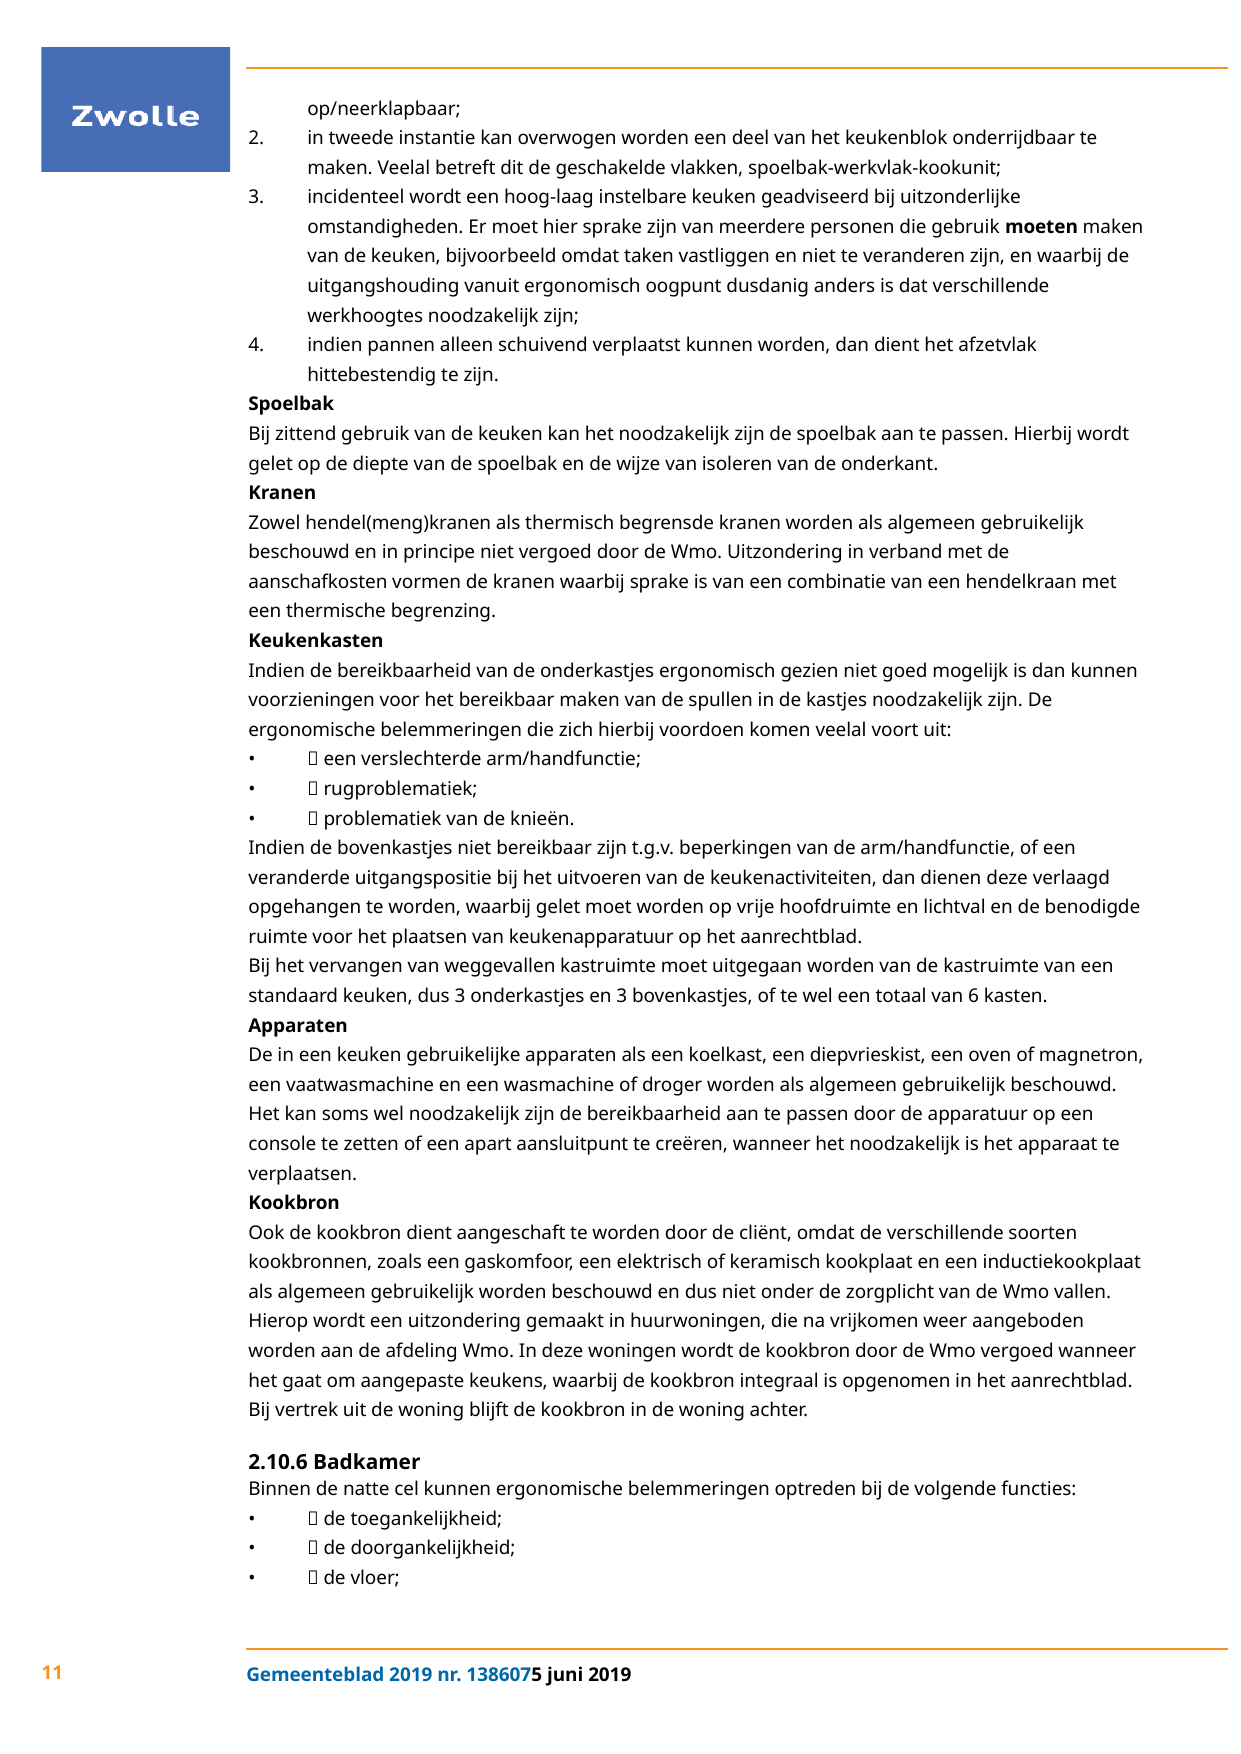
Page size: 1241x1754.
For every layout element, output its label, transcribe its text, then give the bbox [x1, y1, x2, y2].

list  een verslechterde arm/handfunctie; [248, 746, 1152, 771]
text Indien de bereikbaarheid van de onderkastjes ergonomisch gezien niet goed mogelijk is dan kunnen voorzieningen voor het bereikbaar maken van de spullen in de kastjes noodzakelijk zijn. De ergonomische belemmeringen die zich hierbij voordoen komen veelal voort uit: [248, 657, 1152, 742]
text Spoelbak [248, 391, 1152, 416]
text Bij zittend gebruik van de keuken kan het noodzakelijk zijn de spoelbak aan te passen. Hierbij wordt gelet op de diepte van de spoelbak en de wijze van isoleren van de onderkant. [248, 420, 1152, 476]
text Indien de bovenkastjes niet bereikbaar zijn t.g.v. beperkingen van de arm/handfunctie, of een veranderde uitgangspositie bij het uitvoeren van de keukenactiviteiten, dan dienen deze verlaagd opgehangen te worden, waarbij gelet moet worden op vrije hoofdruimte en lichtval en de benodigde ruimte voor het plaatsen van keukenapparatuur op het aanrechtblad. [248, 834, 1152, 949]
list  de vloer; [248, 1564, 1152, 1590]
list  rugproblematiek; [248, 775, 1152, 801]
text Kranen [248, 479, 1152, 505]
text Kookbron [248, 1189, 1152, 1215]
list  problematiek van de knieën. [248, 805, 1152, 831]
text Keukenkasten [248, 627, 1152, 653]
picture [41, 47, 231, 172]
list op/neerklapbaar; [248, 95, 1152, 121]
text Bij het vervangen van weggevallen kastruimte moet uitgegaan worden van de kastruimte van een standaard keuken, dus 3 onderkastjes en 3 bovenkastjes, of te wel een totaal van 6 kasten. [248, 953, 1152, 1008]
list incidenteel wordt een hoog-laag instelbare keuken geadviseerd bij uitzonderlijke omstandigheden. Er moet hier sprake zijn van meerdere personen die gebruik moeten maken van de keuken, bijvoorbeeld omdat taken vastliggen en niet te veranderen zijn, en waarbij de uitgangshouding vanuit ergonomisch oogpunt dusdanig anders is dat verschillende werkhoogtes noodzakelijk zijn; [248, 183, 1152, 328]
list indien pannen alleen schuivend verplaatst kunnen worden, dan dient het afzetvlak hittebestendig te zijn. [248, 331, 1152, 387]
text Ook de kookbron dient aangeschaft te worden door de cliënt, omdat de verschillende soorten kookbronnen, zoals een gaskomfoor, een elektrisch of keramisch kookplaat en een inductiekookplaat als algemeen gebruikelijk worden beschouwd en dus niet onder de zorgplicht van de Wmo vallen. Hierop wordt een uitzondering gemaakt in huurwoningen, die na vrijkomen weer aangeboden worden aan de afdeling Wmo. In deze woningen wordt de kookbron door de Wmo vergoed wanneer het gaat om aangepaste keukens, waarbij de kookbron integraal is opgenomen in het aanrechtblad. Bij vertrek uit de woning blijft de kookbron in de woning achter. [248, 1219, 1152, 1422]
text De in een keuken gebruikelijke apparaten als een koelkast, een diepvrieskist, een oven of magnetron, een vaatwasmachine en een wasmachine of droger worden als algemeen gebruikelijk beschouwd. [248, 1041, 1152, 1097]
text Apparaten [248, 1012, 1152, 1038]
list in tweede instantie kan overwogen worden een deel van het keukenblok onderrijdbaar te maken. Veelal betreft dit de geschakelde vlakken, spoelbak-werkvlak-kookunit; [248, 124, 1152, 180]
text 2.10.6 Badkamer [248, 1447, 1152, 1475]
text Binnen de natte cel kunnen ergonomische belemmeringen optreden bij de volgende functies: [248, 1475, 1152, 1501]
list  de doorgankelijkheid; [248, 1534, 1152, 1560]
text Het kan soms wel noodzakelijk zijn de bereikbaarheid aan te passen door de apparatuur op een console te zetten of een apart aansluitpunt te creëren, wanneer het noodzakelijk is het apparaat te verplaatsen. [248, 1101, 1152, 1186]
list  de toegankelijkheid; [248, 1505, 1152, 1531]
text Zowel hendel(meng)kranen als thermisch begrensde kranen worden als algemeen gebruikelijk beschouwd en in principe niet vergoed door de Wmo. Uitzondering in verband met de aanschafkosten vormen de kranen waarbij sprake is van een combinatie van een hendelkraan met een thermische begrenzing. [248, 509, 1152, 623]
